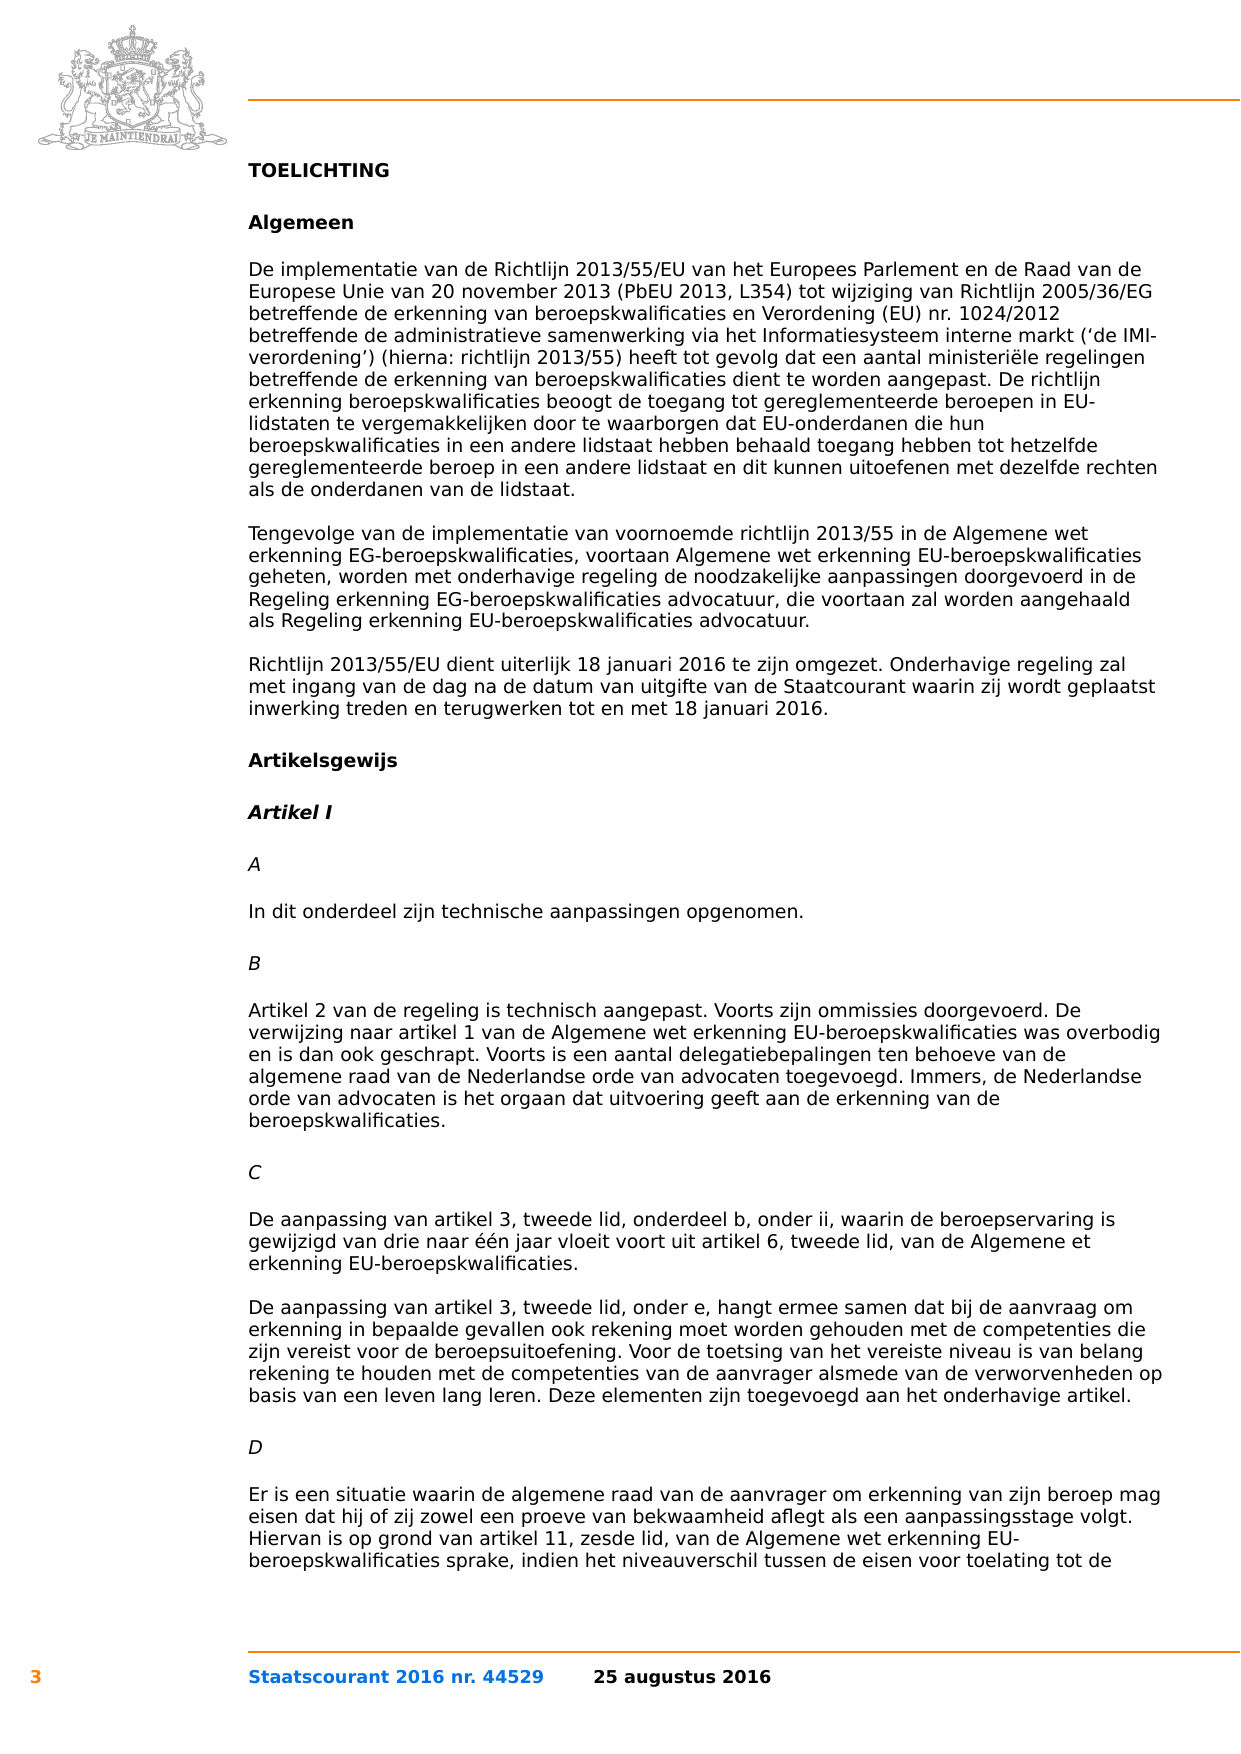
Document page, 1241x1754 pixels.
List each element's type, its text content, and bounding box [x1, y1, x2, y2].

subtitle B [248, 953, 1163, 975]
subtitle C [248, 1162, 1163, 1184]
subtitle Algemeen [248, 212, 1163, 234]
text Artikel 2 van de regeling is technisch aangepast. Voorts zijn ommissies doorgevoerd. De verwijzing naar artikel 1 van de Algemene wet erkenning EU-beroepskwalificaties was overbodig en is dan ook geschrapt. Voorts is een aantal delegatiebepalingen ten behoeve van de algemene raad van de Nederlandse orde van advocaten toegevoegd. Immers, de Nederlandse orde van advocaten is het orgaan dat uitvoering geeft aan de erkenning van de beroepskwalificaties. [248, 1000, 1163, 1132]
text Tengevolge van de implementatie van voornoemde richtlijn 2013/55 in de Algemene wet erkenning EG-beroepskwalificaties, voortaan Algemene wet erkenning EU-beroepskwalificaties geheten, worden met onderhavige regeling de noodzakelijke aanpassingen doorgevoerd in de Regeling erkenning EG-beroepskwalificaties advocatuur, die voortaan zal worden aangehaald als Regeling erkenning EU-beroepskwalificaties advocatuur. [248, 522, 1163, 632]
subtitle TOELICHTING [248, 160, 1163, 182]
subtitle Artikelsgewijs [248, 750, 1163, 772]
text De implementatie van de Richtlijn 2013/55/EU van het Europees Parlement en de Raad van de Europese Unie van 20 november 2013 (PbEU 2013, L354) tot wijziging van Richtlijn 2005/36/EG betreffende de erkenning van beroepskwalificaties en Verordening (EU) nr. 1024/2012 betreffende de administratieve samenwerking via het Informatiesysteem interne markt (‘de IMI-verordening’) (hierna: richtlijn 2013/55) heeft tot gevolg dat een aantal ministeriële regelingen betreffende de erkenning van beroepskwalificaties dient te worden aangepast. De richtlijn erkenning beroepskwalificaties beoogt de toegang tot gereglementeerde beroepen in EU-lidstaten te vergemakkelijken door te waarborgen dat EU-onderdanen die hun beroepskwalificaties in een andere lidstaat hebben behaald toegang hebben tot hetzelfde gereglementeerde beroep in een andere lidstaat en dit kunnen uitoefenen met dezelfde rechten als de onderdanen van de lidstaat. [248, 259, 1163, 501]
text In dit onderdeel zijn technische aanpassingen opgenomen. [248, 901, 1163, 923]
text De aanpassing van artikel 3, tweede lid, onderdeel b, onder ii, waarin de beroepservaring is gewijzigd van drie naar één jaar vloeit voort uit artikel 6, tweede lid, van de Algemene et erkenning EU-beroepskwalificaties. [248, 1209, 1163, 1275]
subtitle D [248, 1437, 1163, 1459]
subtitle A [248, 854, 1163, 876]
text Richtlijn 2013/55/EU dient uiterlijk 18 januari 2016 te zijn omgezet. Onderhavige regeling zal met ingang van de dag na de datum van uitgifte van de Staatcourant waarin zij wordt geplaatst inwerking treden en terugwerken tot en met 18 januari 2016. [248, 654, 1163, 720]
subtitle Artikel I [248, 802, 1163, 824]
text Er is een situatie waarin de algemene raad van de aanvrager om erkenning van zijn beroep mag eisen dat hij of zij zowel een proeve van bekwaamheid aflegt als een aanpassingsstage volgt. Hiervan is op grond van artikel 11, zesde lid, van de Algemene wet erkenning EU-beroepskwalificaties sprake, indien het niveauverschil tussen de eisen voor toelating tot de [248, 1484, 1163, 1572]
text De aanpassing van artikel 3, tweede lid, onder e, hangt ermee samen dat bij de aanvraag om erkenning in bepaalde gevallen ook rekening moet worden gehouden met de competenties die zijn vereist voor de beroepsuitoefening. Voor de toetsing van het vereiste niveau is van belang rekening te houden met de competenties van de aanvrager alsmede van de verworvenheden op basis van een leven lang leren. Deze elementen zijn toegevoegd aan het onderhavige artikel. [248, 1297, 1163, 1407]
picture [38, 25, 227, 150]
